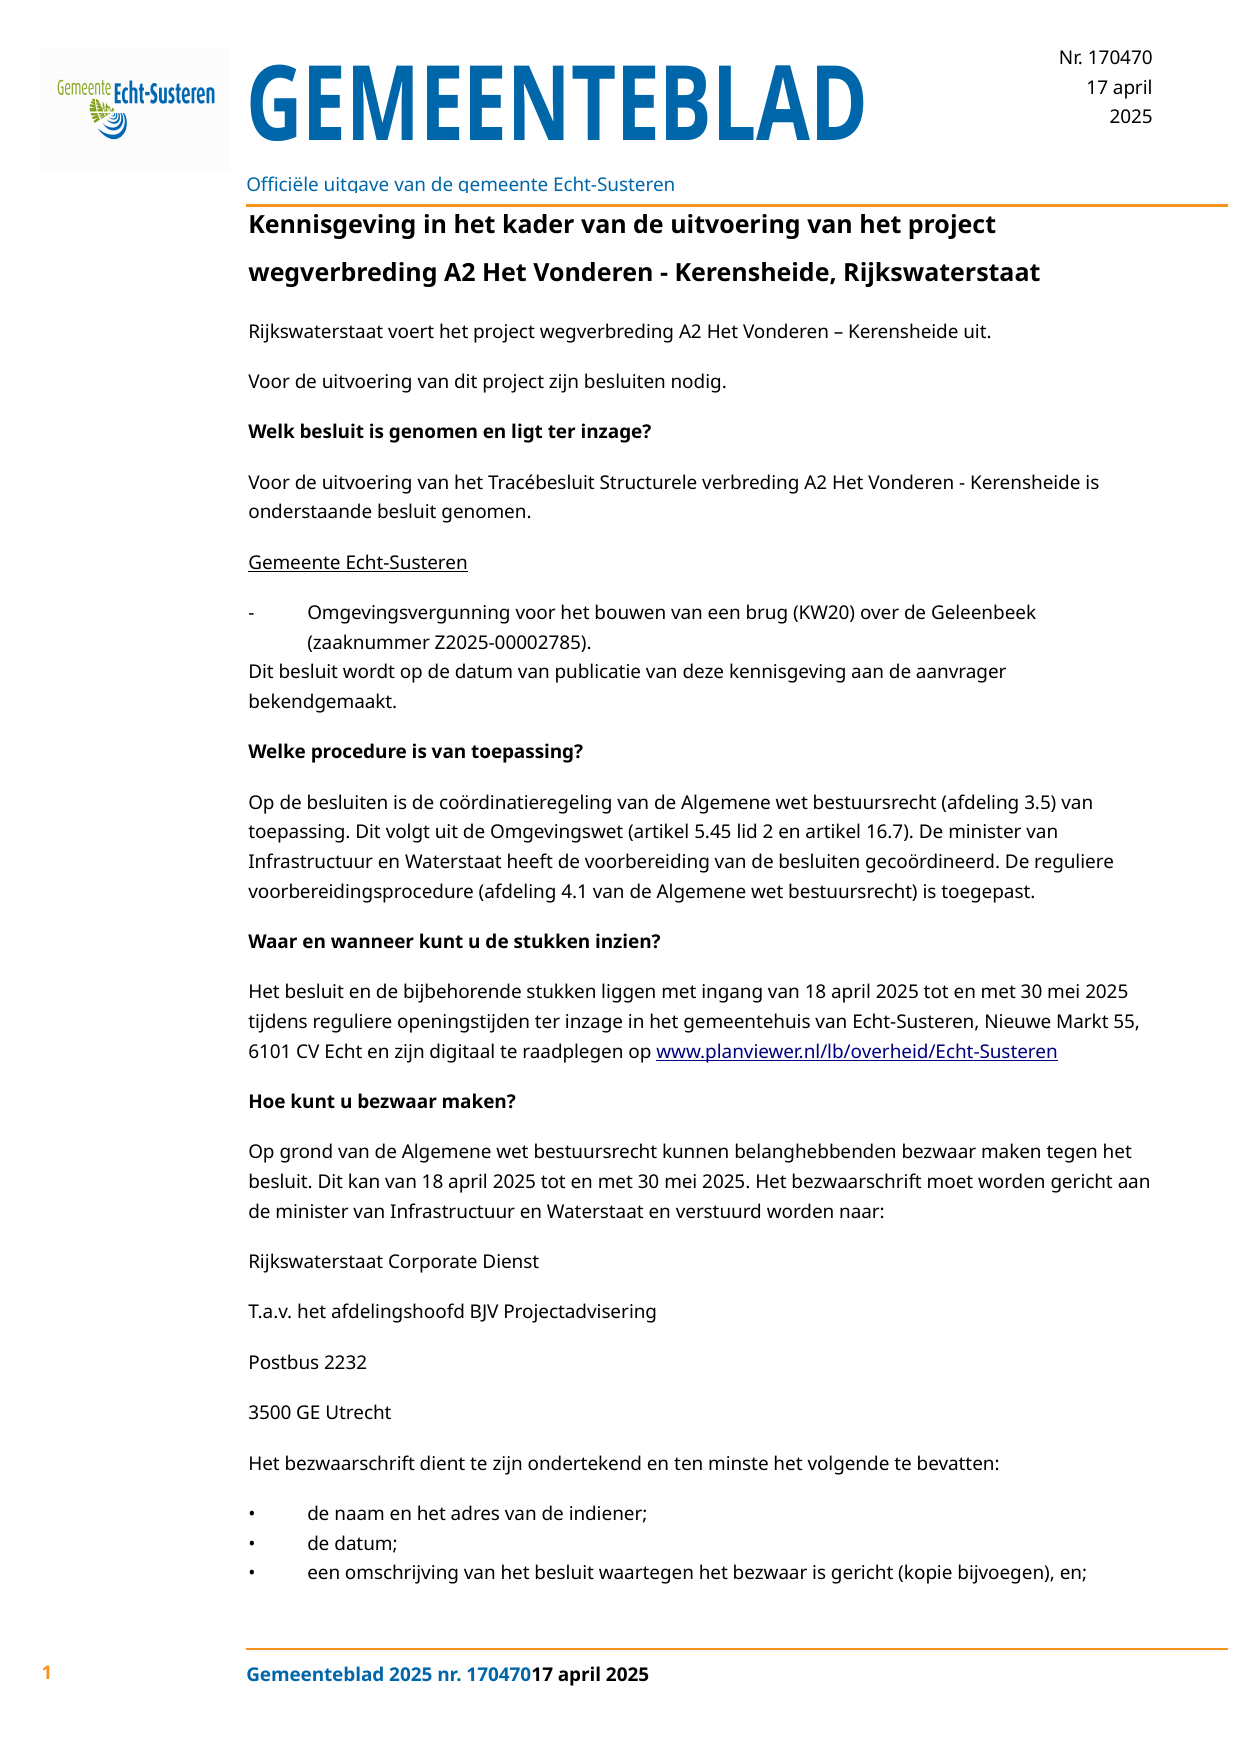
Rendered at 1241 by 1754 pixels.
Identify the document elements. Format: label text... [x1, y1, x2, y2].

text Rijkswaterstaat Corporate Dienst [248, 1248, 1152, 1274]
text Welke procedure is van toepassing? [248, 739, 1152, 764]
text Welk besluit is genomen en ligt ter inzage? [248, 419, 1152, 444]
text T.a.v. het afdelingshoofd BJV Projectadvisering [248, 1299, 1152, 1324]
list een omschrijving van het besluit waartegen het bezwaar is gericht (kopie bijvoegen), en; [248, 1559, 1152, 1585]
text Het bezwaarschrift dient te zijn ondertekend en ten minste het volgende te bevatten: [248, 1450, 1152, 1476]
text Op de besluiten is de coördinatieregeling van de Algemene wet bestuursrecht (afdeling 3.5) van toepassing. Dit volgt uit de Omgevingswet (artikel 5.45 lid 2 en artikel 16.7). De minister van Infrastructuur en Waterstaat heeft de voorbereiding van de besluiten gecoördineerd. De reguliere voorbereidingsprocedure (afdeling 4.1 van de Algemene wet bestuursrecht) is toegepast. [248, 789, 1152, 904]
text Waar en wanneer kunt u de stukken inzien? [248, 928, 1152, 954]
text Voor de uitvoering van dit project zijn besluiten nodig. [248, 368, 1152, 394]
text Dit besluit wordt op de datum van publicatie van deze kennisgeving aan de aanvrager bekendgemaakt. [248, 659, 1152, 714]
picture [41, 47, 231, 172]
text Voor de uitvoering van het Tracébesluit Structurele verbreding A2 Het Vonderen - Kerensheide is onderstaande besluit genomen. [248, 469, 1152, 524]
text Op grond van de Algemene wet bestuursrecht kunnen belanghebbenden bezwaar maken tegen het besluit. Dit kan van 18 april 2025 tot en met 30 mei 2025. Het bezwaarschrift moet worden gericht aan de minister van Infrastructuur en Waterstaat en verstuurd worden naar: [248, 1139, 1152, 1224]
text Postbus 2232 [248, 1349, 1152, 1375]
list Omgevingsvergunning voor het bouwen van een brug (KW20) over de Geleenbeek (zaaknummer Z2025-00002785). [248, 599, 1152, 655]
text Hoe kunt u bezwaar maken? [248, 1088, 1152, 1114]
text Gemeente Echt-Susteren [248, 549, 1152, 575]
list de naam en het adres van de indiener; [248, 1500, 1152, 1526]
text 3500 GE Utrecht [248, 1399, 1152, 1425]
text Kennisgeving in het kader van de uitvoering van het project wegverbreding A2 Het Vonderen - Kerensheide, Rijkswaterstaat [248, 207, 1152, 288]
list de datum; [248, 1530, 1152, 1556]
text Rijkswaterstaat voert het project wegverbreding A2 Het Vonderen – Kerensheide uit. [248, 318, 1152, 344]
text Het besluit en de bijbehorende stukken liggen met ingang van 18 april 2025 tot en met 30 mei 2025 tijdens reguliere openingstijden ter inzage in het gemeentehuis van Echt-Susteren, Nieuwe Markt 55, 6101 CV Echt en zijn digitaal te raadplegen op www.planviewer.nl/lb/overheid/Echt-Susteren [248, 979, 1152, 1064]
